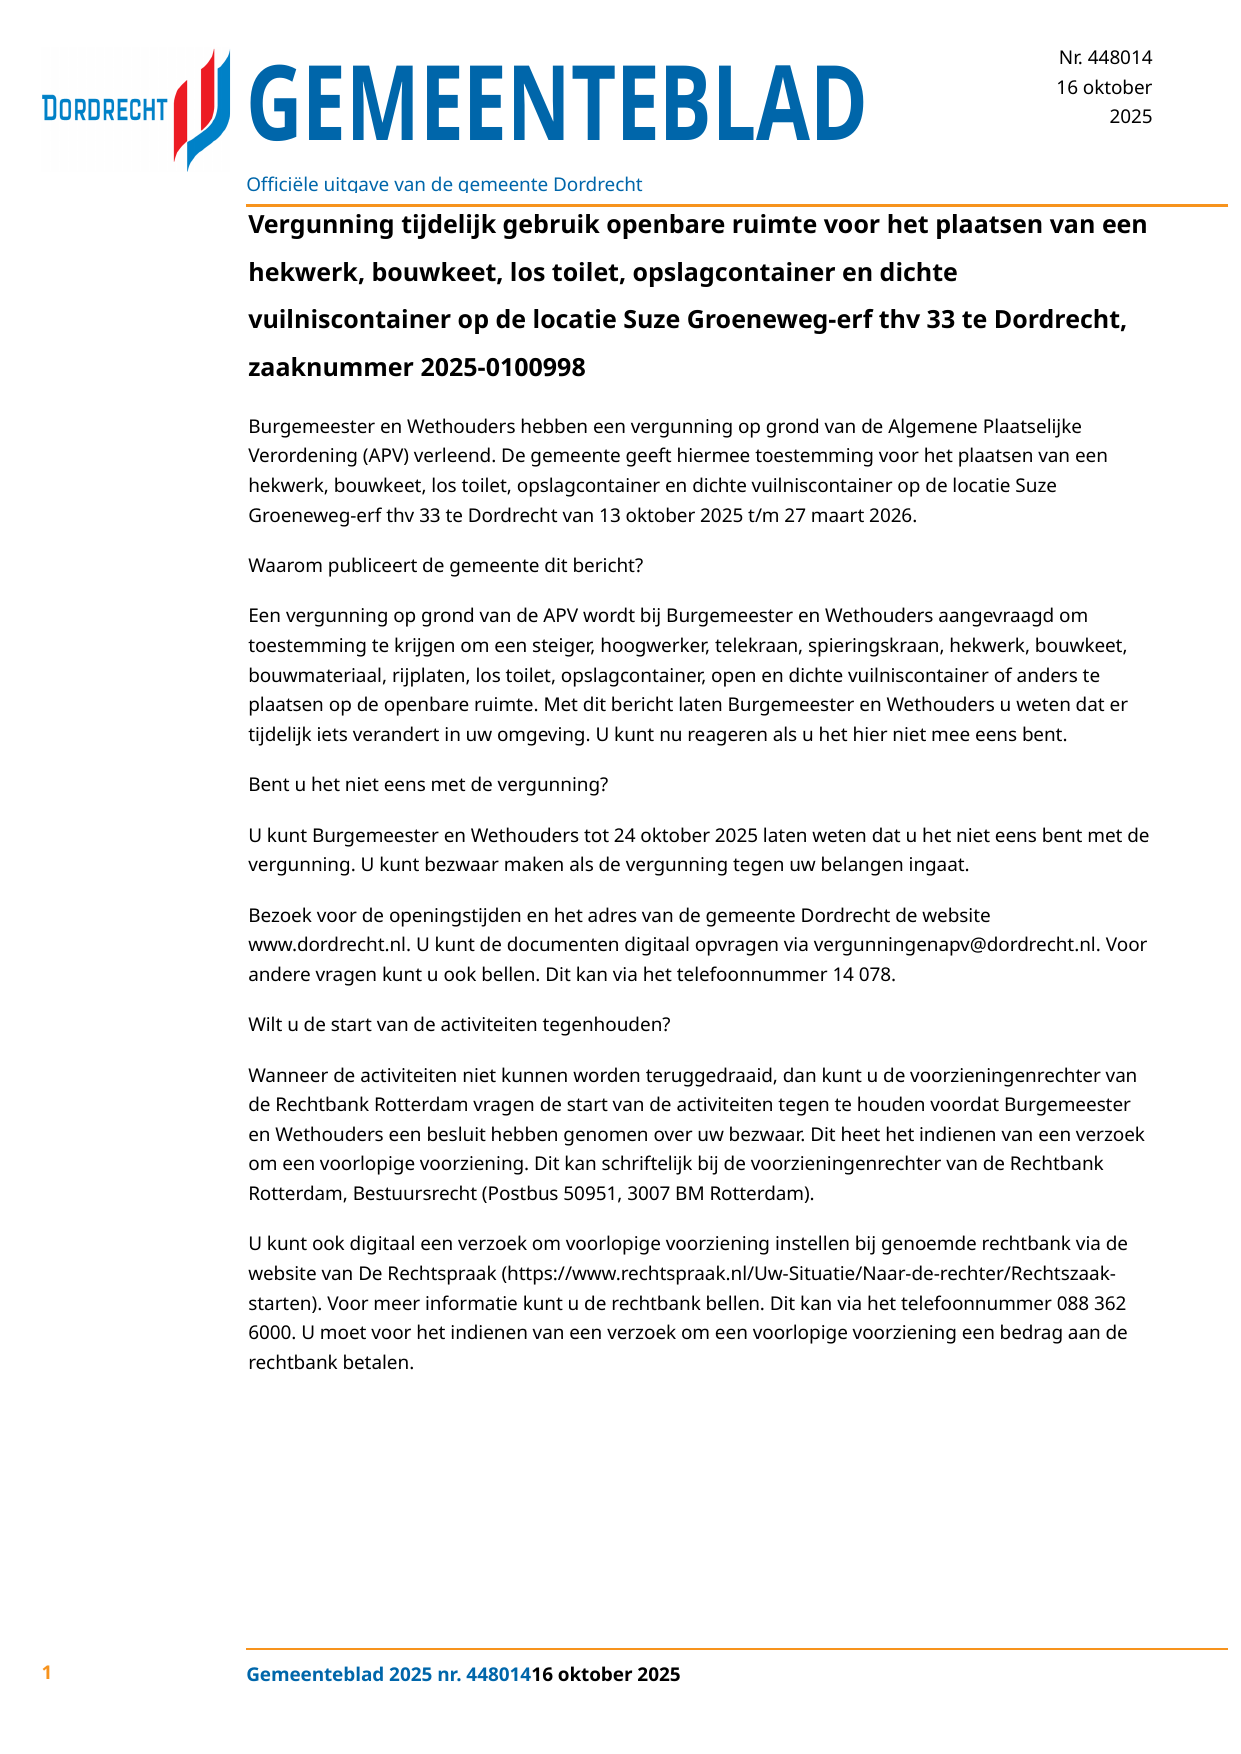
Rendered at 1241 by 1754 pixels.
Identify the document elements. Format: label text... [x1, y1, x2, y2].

picture [41, 47, 231, 172]
text Burgemeester en Wethouders hebben een vergunning op grond van de Algemene Plaatselijke Verordening (APV) verleend. De gemeente geeft hiermee toestemming voor het plaatsen van een hekwerk, bouwkeet, los toilet, opslagcontainer en dichte vuilniscontainer op de locatie Suze Groeneweg-erf thv 33 te Dordrecht van 13 oktober 2025 t/m 27 maart 2026. [248, 413, 1152, 528]
text Wanneer de activiteiten niet kunnen worden teruggedraaid, dan kunt u de voorzieningenrechter van de Rechtbank Rotterdam vragen de start van de activiteiten tegen te houden voordat Burgemeester en Wethouders een besluit hebben genomen over uw bezwaar. Dit heet het indienen van een verzoek om een voorlopige voorziening. Dit kan schriftelijk bij de voorzieningenrechter van de Rechtbank Rotterdam, Bestuursrecht (Postbus 50951, 3007 BM Rotterdam). [248, 1062, 1152, 1206]
text Vergunning tijdelijk gebruik openbare ruimte voor het plaatsen van een hekwerk, bouwkeet, los toilet, opslagcontainer en dichte vuilniscontainer op de locatie Suze Groeneweg-erf thv 33 te Dordrecht, zaaknummer 2025-0100998 [248, 207, 1152, 384]
text Bezoek voor de openingstijden en het adres van de gemeente Dordrecht de website www.dordrecht.nl. U kunt de documenten digitaal opvragen via vergunningenapv@dordrecht.nl. Voor andere vragen kunt u ook bellen. Dit kan via het telefoonnummer 14 078. [248, 902, 1152, 987]
text Bent u het niet eens met de vergunning? [248, 771, 1152, 797]
text Wilt u de start van de activiteiten tegenhouden? [248, 1011, 1152, 1037]
text U kunt ook digitaal een verzoek om voorlopige voorziening instellen bij genoemde rechtbank via de website van De Rechtspraak (https://www.rechtspraak.nl/Uw-Situatie/Naar-de-rechter/Rechtszaak-starten). Voor meer informatie kunt u de rechtbank bellen. Dit kan via het telefoonnummer 088 362 6000. U moet voor het indienen van een verzoek om een voorlopige voorziening een bedrag aan de rechtbank betalen. [248, 1231, 1152, 1375]
text Een vergunning op grond van de APV wordt bij Burgemeester en Wethouders aangevraagd om toestemming te krijgen om een steiger, hoogwerker, telekraan, spieringskraan, hekwerk, bouwkeet, bouwmateriaal, rijplaten, los toilet, opslagcontainer, open en dichte vuilniscontainer of anders te plaatsen op de openbare ruimte. Met dit bericht laten Burgemeester en Wethouders u weten dat er tijdelijk iets verandert in uw omgeving. U kunt nu reageren als u het hier niet mee eens bent. [248, 603, 1152, 747]
text U kunt Burgemeester en Wethouders tot 24 oktober 2025 laten weten dat u het niet eens bent met de vergunning. U kunt bezwaar maken als de vergunning tegen uw belangen ingaat. [248, 822, 1152, 877]
text Waarom publiceert de gemeente dit bericht? [248, 552, 1152, 578]
